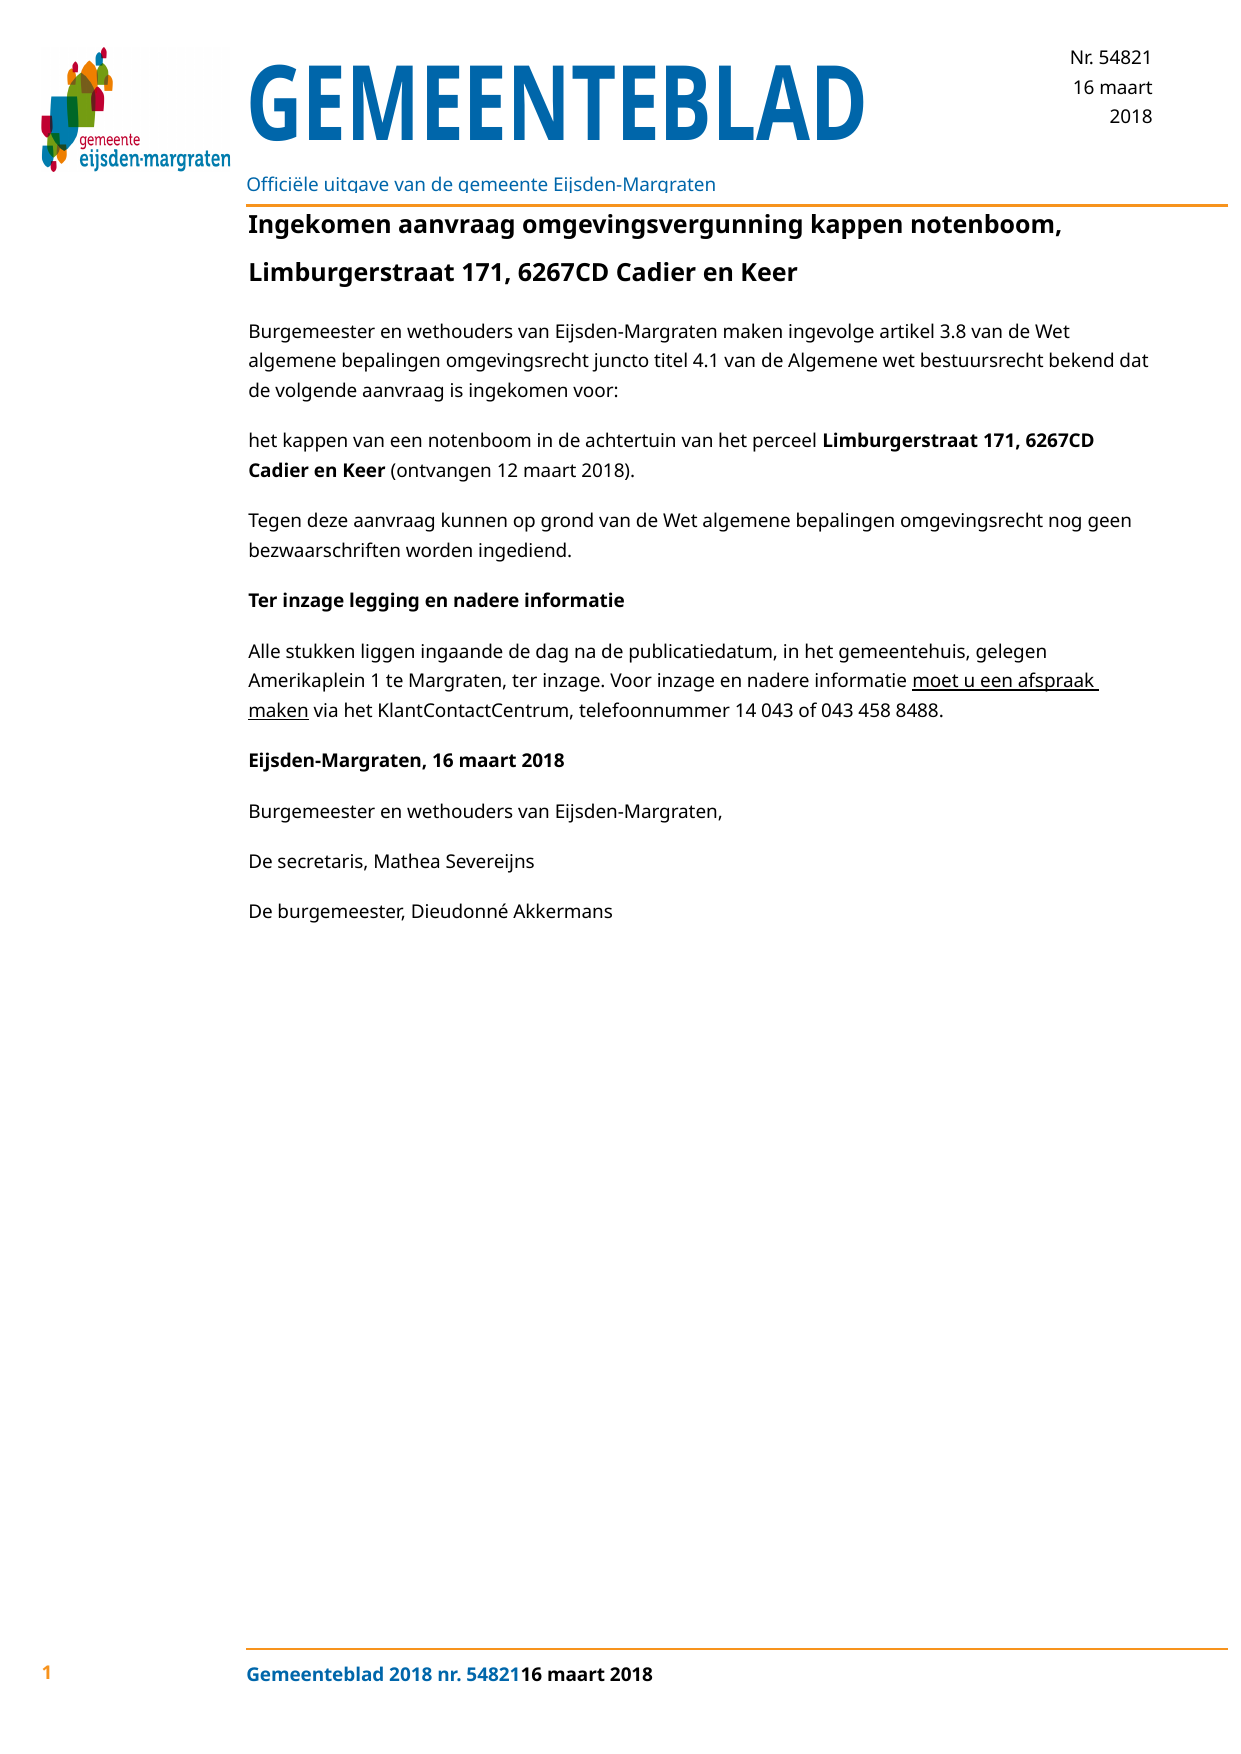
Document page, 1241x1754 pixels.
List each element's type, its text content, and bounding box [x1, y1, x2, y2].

text het kappen van een notenboom in de achtertuin van het perceel Limburgerstraat 171, 6267CD Cadier en Keer (ontvangen 12 maart 2018). [248, 427, 1152, 483]
text Tegen deze aanvraag kunnen op grond van de Wet algemene bepalingen omgevingsrecht nog geen bezwaarschriften worden ingediend. [248, 507, 1152, 563]
text Ingekomen aanvraag omgevingsvergunning kappen notenboom, Limburgerstraat 171, 6267CD Cadier en Keer [248, 207, 1152, 288]
text Alle stukken liggen ingaande de dag na de publicatiedatum, in het gemeentehuis, gelegen Amerikaplein 1 te Margraten, ter inzage. Voor inzage en nadere informatie moet u een afspraak maken via het KlantContactCentrum, telefoonnummer 14 043 of 043 458 8488. [248, 638, 1152, 723]
text Eijsden-Margraten, 16 maart 2018 [248, 747, 1152, 773]
text Burgemeester en wethouders van Eijsden-Margraten, [248, 798, 1152, 824]
text De burgemeester, Dieudonné Akkermans [248, 899, 1152, 924]
text Burgemeester en wethouders van Eijsden-Margraten maken ingevolge artikel 3.8 van de Wet algemene bepalingen omgevingsrecht juncto titel 4.1 van de Algemene wet bestuursrecht bekend dat de volgende aanvraag is ingekomen voor: [248, 318, 1152, 403]
text Ter inzage legging en nadere informatie [248, 587, 1152, 613]
text De secretaris, Mathea Severeijns [248, 848, 1152, 874]
picture [41, 47, 231, 172]
